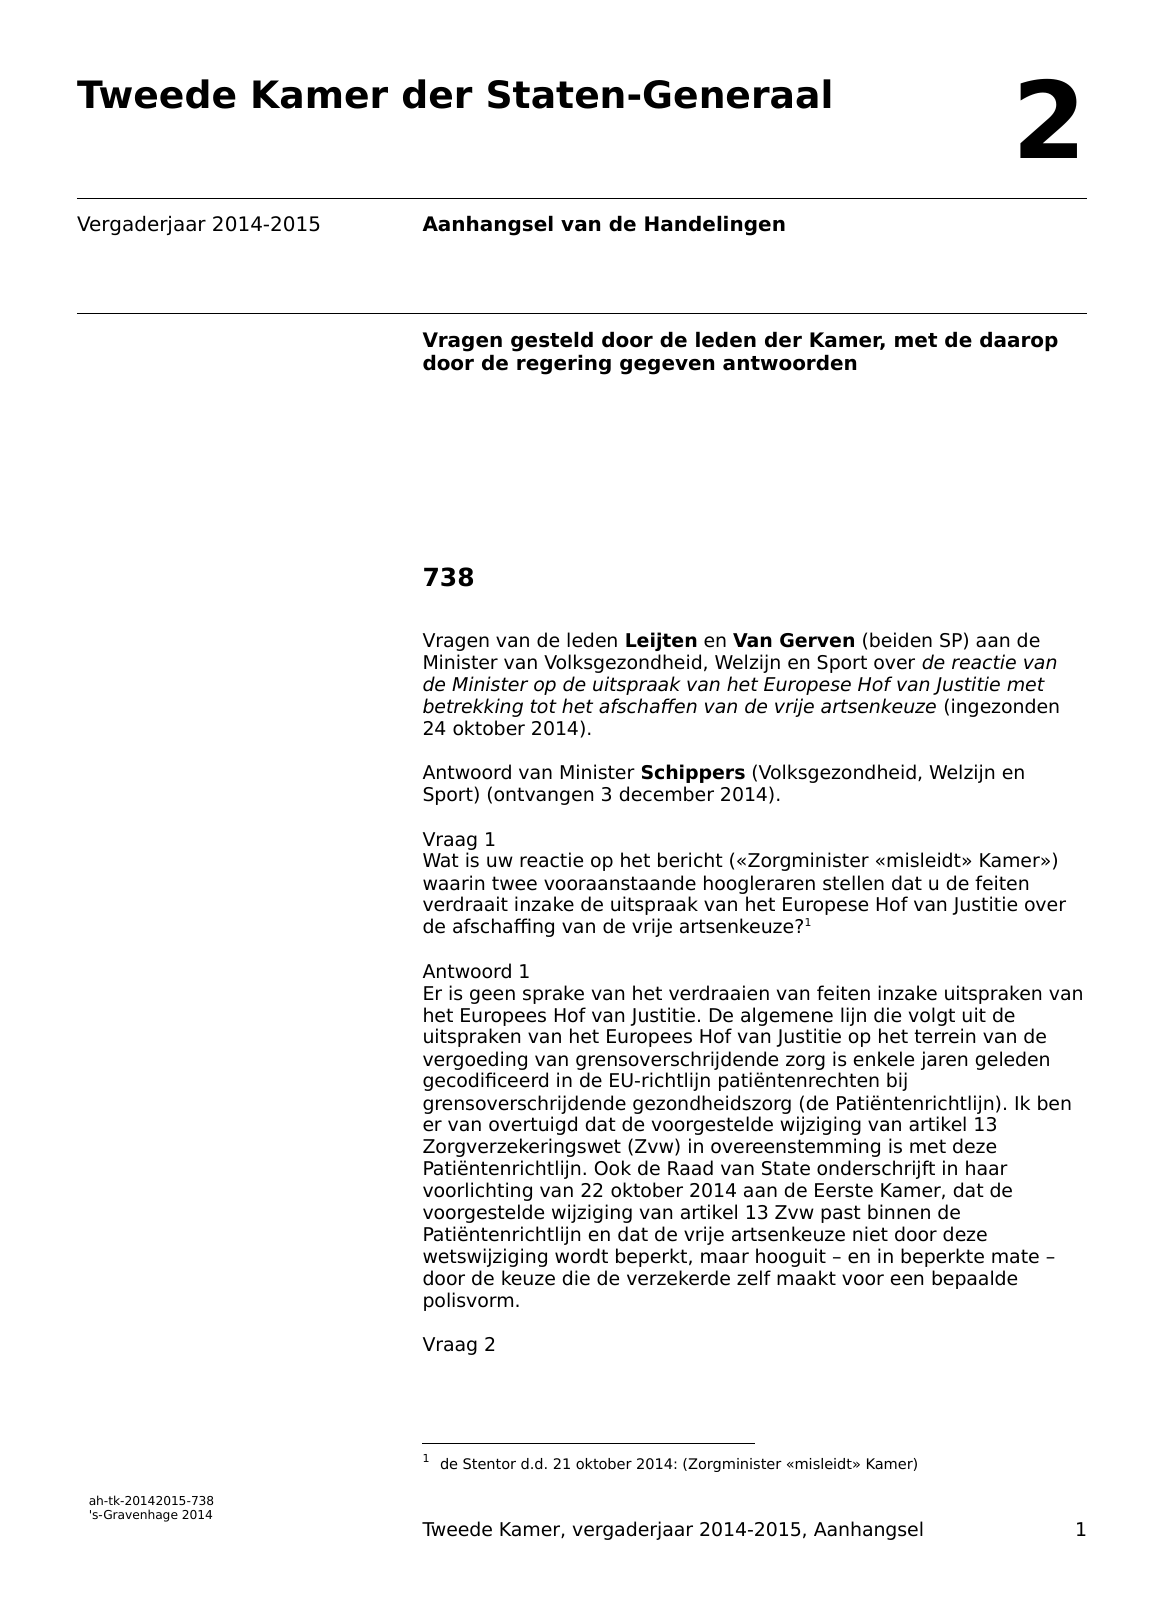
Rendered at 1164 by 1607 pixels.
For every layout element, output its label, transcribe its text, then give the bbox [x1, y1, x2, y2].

text Wat is uw reactie op het bericht («Zorgminister «misleidt» Kamer») waarin twee vooraanstaande hoogleraren stellen dat u de feiten verdraait inzake de uitspraak van het Europese Hof van Justitie over de afschaffing van de vrije artsenkeuze? [422, 850, 1087, 938]
text 's-Gravenhage 2014 [88, 1508, 323, 1522]
table_cell Vragen gesteld door de leden der Kamer, met de daarop door de regering gegeven antwoorden [422, 314, 1087, 375]
text Vraag 1 [422, 828, 1087, 850]
text de Stentor d.d. 21 oktober 2014: (Zorgminister «misleidt» Kamer) [422, 1452, 1087, 1474]
text Er is geen sprake van het verdraaien van feiten inzake uitspraken van het Europees Hof van Justitie. De algemene lijn die volgt uit de uitspraken van het Europees Hof van Justitie op het terrein van de vergoeding van grensoverschrijdende zorg is enkele jaren geleden gecodificeerd in de EU-richtlijn patiëntenrechten bij grensoverschrijdende gezondheidszorg (de Patiëntenrichtlijn). Ik ben er van overtuigd dat de voorgestelde wijziging van artikel 13 Zorgverzekeringswet (Zvw) in overeenstemming is met deze Patiëntenrichtlijn. Ook de Raad van State onderschrijft in haar voorlichting van 22 oktober 2014 aan de Eerste Kamer, dat de voorgestelde wijziging van artikel 13 Zvw past binnen de Patiëntenrichtlijn en dat de vrije artsenkeuze niet door deze wetswijziging wordt beperkt, maar hooguit – en in beperkte mate – door de keuze die de verzekerde zelf maakt voor een bepaalde polisvorm. [422, 982, 1087, 1312]
text 738 [422, 563, 1087, 592]
table_header 2 [886, 59, 1087, 198]
table_header Tweede Kamer der Staten-Generaal [77, 59, 886, 198]
text ah-tk-20142015-738 [88, 1494, 323, 1508]
table_cell Aanhangsel van de Handelingen [422, 199, 1087, 313]
text Antwoord 1 [422, 961, 1087, 982]
table_cell [77, 314, 422, 375]
text Vraag 2 [422, 1334, 1087, 1356]
text Vragen van de leden Leijten en Van Gerven (beiden SP) aan de Minister van Volksgezondheid, Welzijn en Sport over de reactie van de Minister op de uitspraak van het Europese Hof van Justitie met betrekking tot het afschaffen van de vrije artsenkeuze (ingezonden 24 oktober 2014). [422, 630, 1087, 740]
table_cell Vergaderjaar 2014-2015 [77, 199, 422, 313]
text Antwoord van Minister Schippers (Volksgezondheid, Welzijn en Sport) (ontvangen 3 december 2014). [422, 762, 1087, 806]
